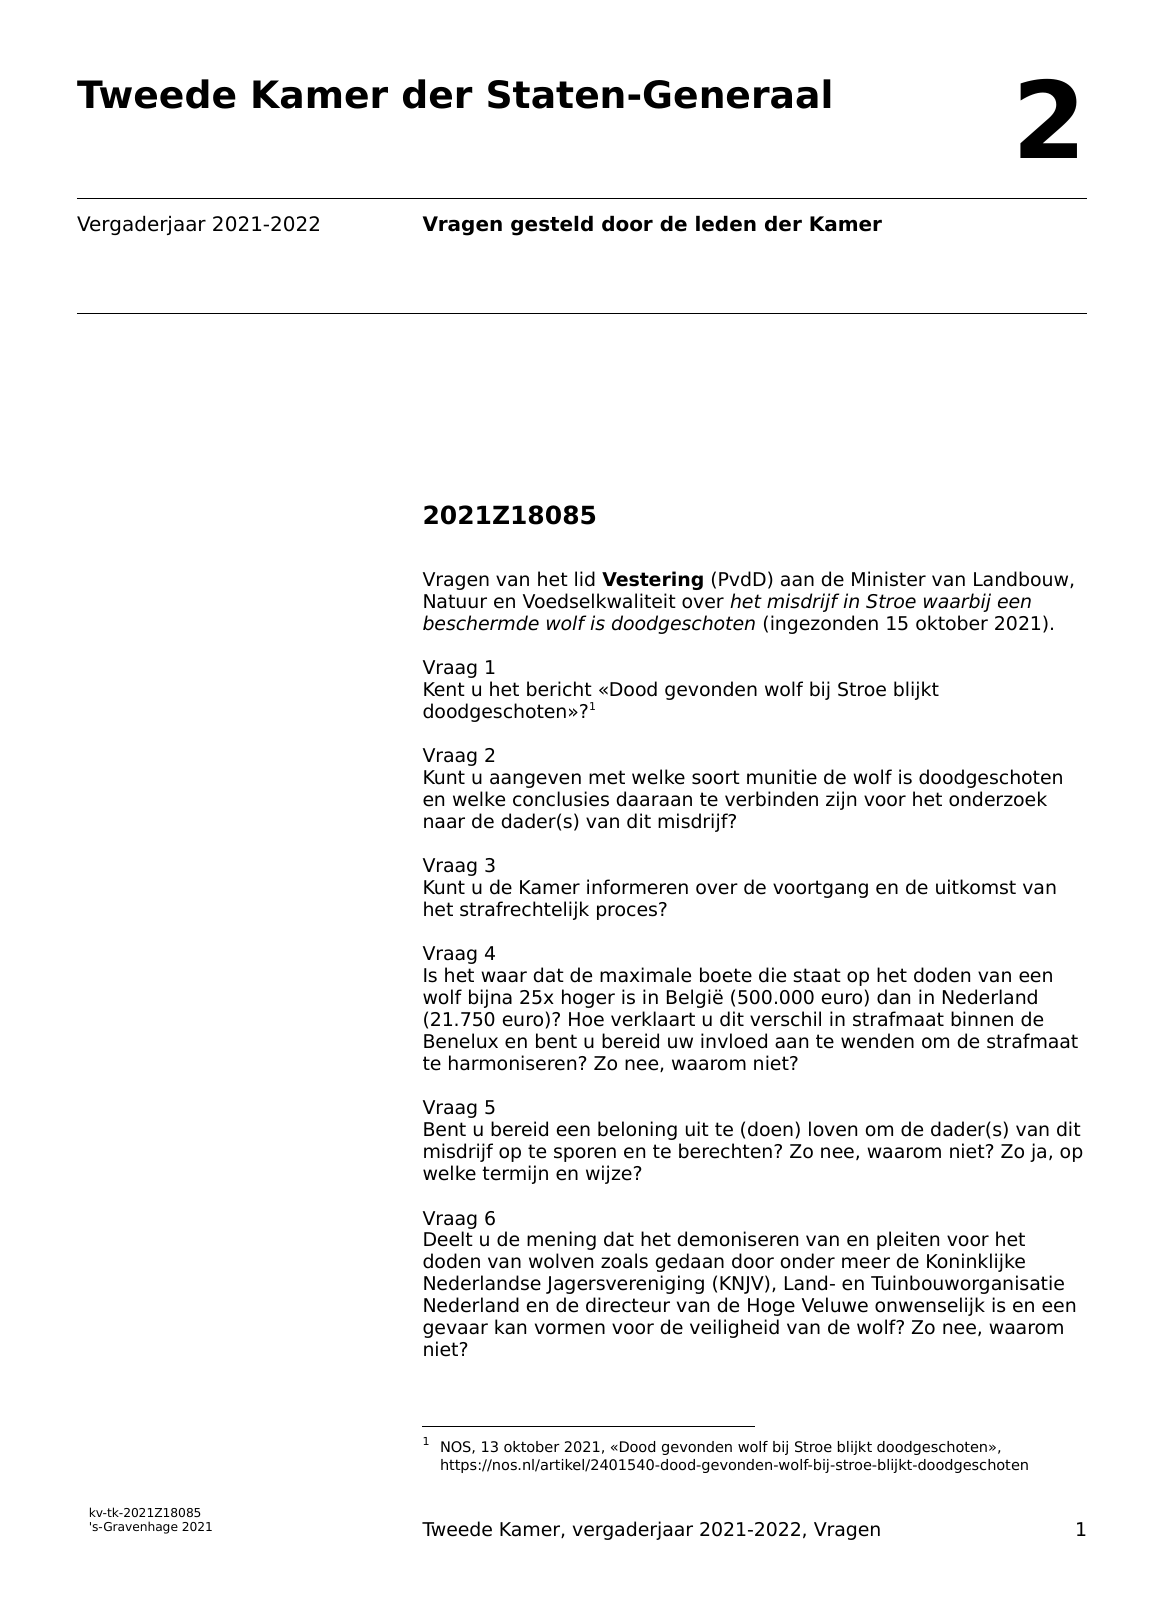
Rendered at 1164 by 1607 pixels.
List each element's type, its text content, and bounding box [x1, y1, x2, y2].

text Vraag 4 [422, 943, 1087, 965]
table_header Tweede Kamer der Staten-Generaal [77, 59, 886, 198]
text NOS, 13 oktober 2021, «Dood gevonden wolf bij Stroe blijkt doodgeschoten», https://nos.nl/artikel/2401540-dood-gevonden-wolf-bij-stroe-blijkt-doodgeschoten [422, 1435, 1087, 1474]
text Kunt u aangeven met welke soort munitie de wolf is doodgeschoten en welke conclusies daaraan te verbinden zijn voor het onderzoek naar de dader(s) van dit misdrijf? [422, 767, 1087, 833]
text Vraag 6 [422, 1207, 1087, 1229]
text Vraag 3 [422, 855, 1087, 877]
table_cell Vragen gesteld door de leden der Kamer [422, 199, 1087, 313]
text Kunt u de Kamer informeren over de voortgang en de uitkomst van het strafrechtelijk proces? [422, 877, 1087, 921]
text Kent u het bericht «Dood gevonden wolf bij Stroe blijkt doodgeschoten»? [422, 679, 1087, 723]
text Vraag 2 [422, 745, 1087, 767]
table_header 2 [886, 59, 1087, 198]
text Deelt u de mening dat het demoniseren van en pleiten voor het doden van wolven zoals gedaan door onder meer de Koninklijke Nederlandse Jagersvereniging (KNJV), Land- en Tuinbouworganisatie Nederland en de directeur van de Hoge Veluwe onwenselijk is en een gevaar kan vormen voor de veiligheid van de wolf? Zo nee, waarom niet? [422, 1229, 1087, 1361]
text Vraag 5 [422, 1097, 1087, 1119]
text Bent u bereid een beloning uit te (doen) loven om de dader(s) van dit misdrijf op te sporen en te berechten? Zo nee, waarom niet? Zo ja, op welke termijn en wijze? [422, 1119, 1087, 1185]
text Vraag 1 [422, 657, 1087, 679]
table_cell Vergaderjaar 2021-2022 [77, 199, 422, 313]
text 's-Gravenhage 2021 [88, 1520, 323, 1534]
text kv-tk-2021Z18085 [88, 1506, 323, 1520]
text 2021Z18085 [422, 501, 1087, 531]
text Is het waar dat de maximale boete die staat op het doden van een wolf bijna 25x hoger is in België (500.000 euro) dan in Nederland (21.750 euro)? Hoe verklaart u dit verschil in strafmaat binnen de Benelux en bent u bereid uw invloed aan te wenden om de strafmaat te harmoniseren? Zo nee, waarom niet? [422, 965, 1087, 1075]
text Vragen van het lid Vestering (PvdD) aan de Minister van Landbouw, Natuur en Voedselkwaliteit over het misdrijf in Stroe waarbij een beschermde wolf is doodgeschoten (ingezonden 15 oktober 2021). [422, 569, 1087, 635]
